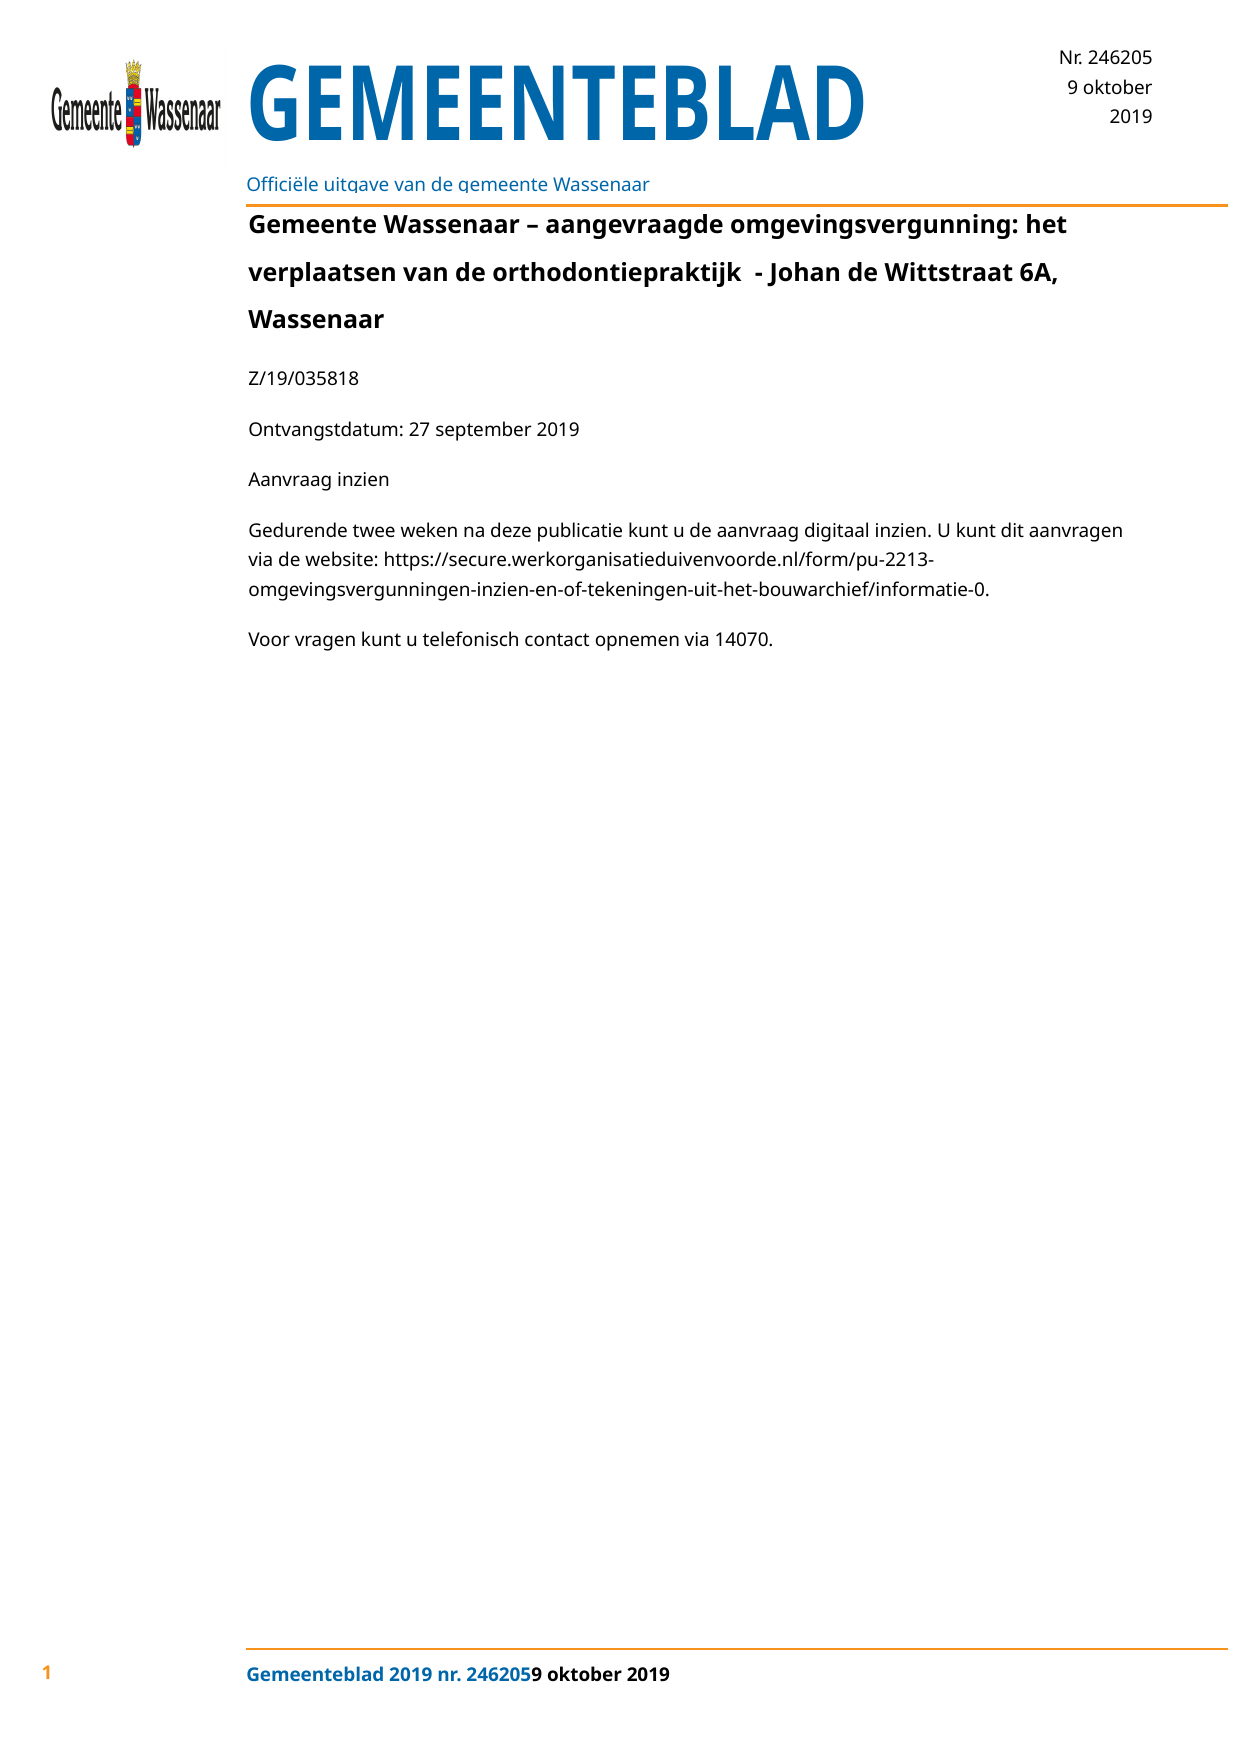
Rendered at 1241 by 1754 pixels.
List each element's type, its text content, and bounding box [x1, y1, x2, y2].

text Gedurende twee weken na deze publicatie kunt u de aanvraag digitaal inzien. U kunt dit aanvragen via de website: https://secure.werkorganisatieduivenvoorde.nl/form/pu-2213-omgevingsvergunningen-inzien-en-of-tekeningen-uit-het-bouwarchief/informatie-0. [248, 517, 1152, 602]
text Gemeente Wassenaar – aangevraagde omgevingsvergunning: het verplaatsen van de orthodontiepraktijk - Johan de Wittstraat 6A, Wassenaar [248, 207, 1152, 336]
text Ontvangstdatum: 27 september 2019 [248, 416, 1152, 442]
text Voor vragen kunt u telefonisch contact opnemen via 14070. [248, 626, 1152, 652]
text Z/19/035818 [248, 366, 1152, 391]
text Aanvraag inzien [248, 466, 1152, 492]
picture [41, 47, 231, 172]
